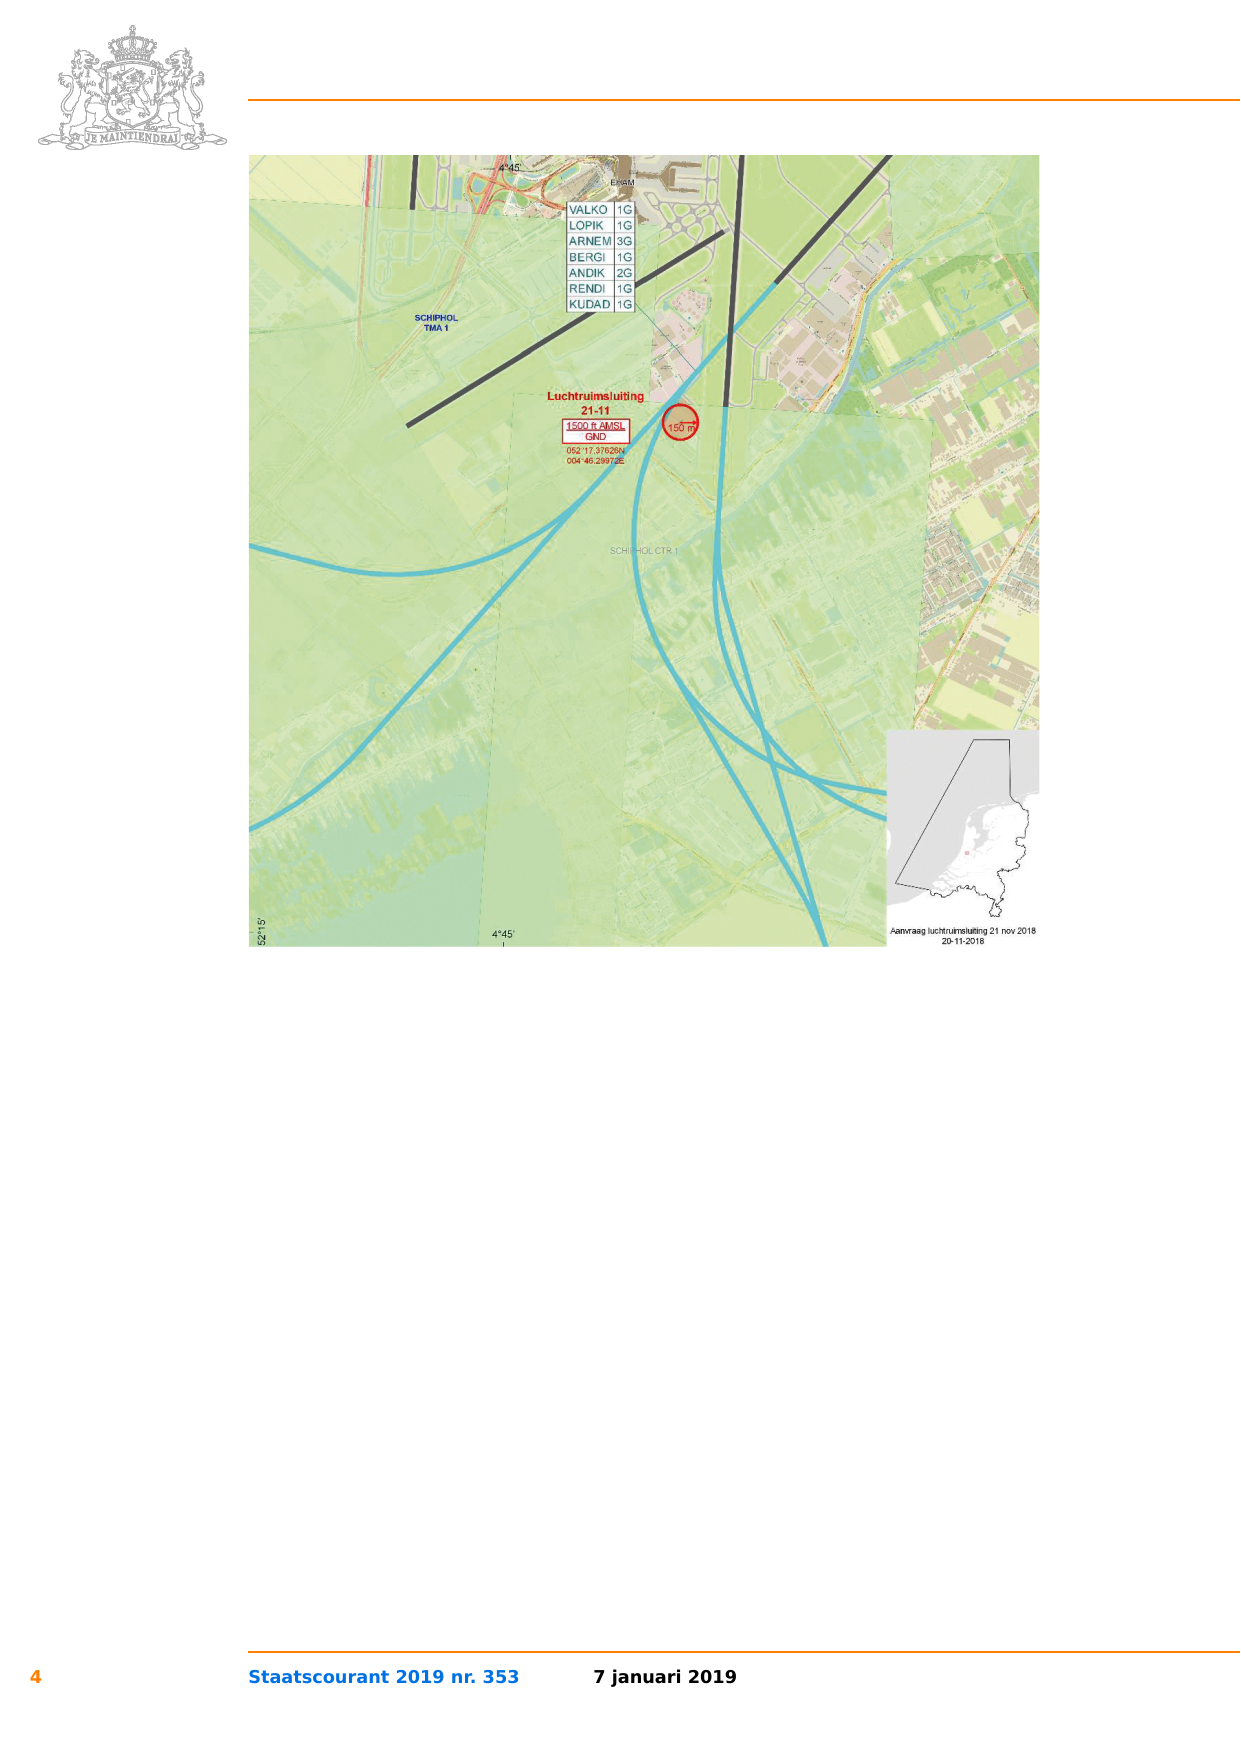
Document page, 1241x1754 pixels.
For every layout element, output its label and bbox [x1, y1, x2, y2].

picture [248, 155, 1040, 947]
picture [38, 25, 227, 150]
